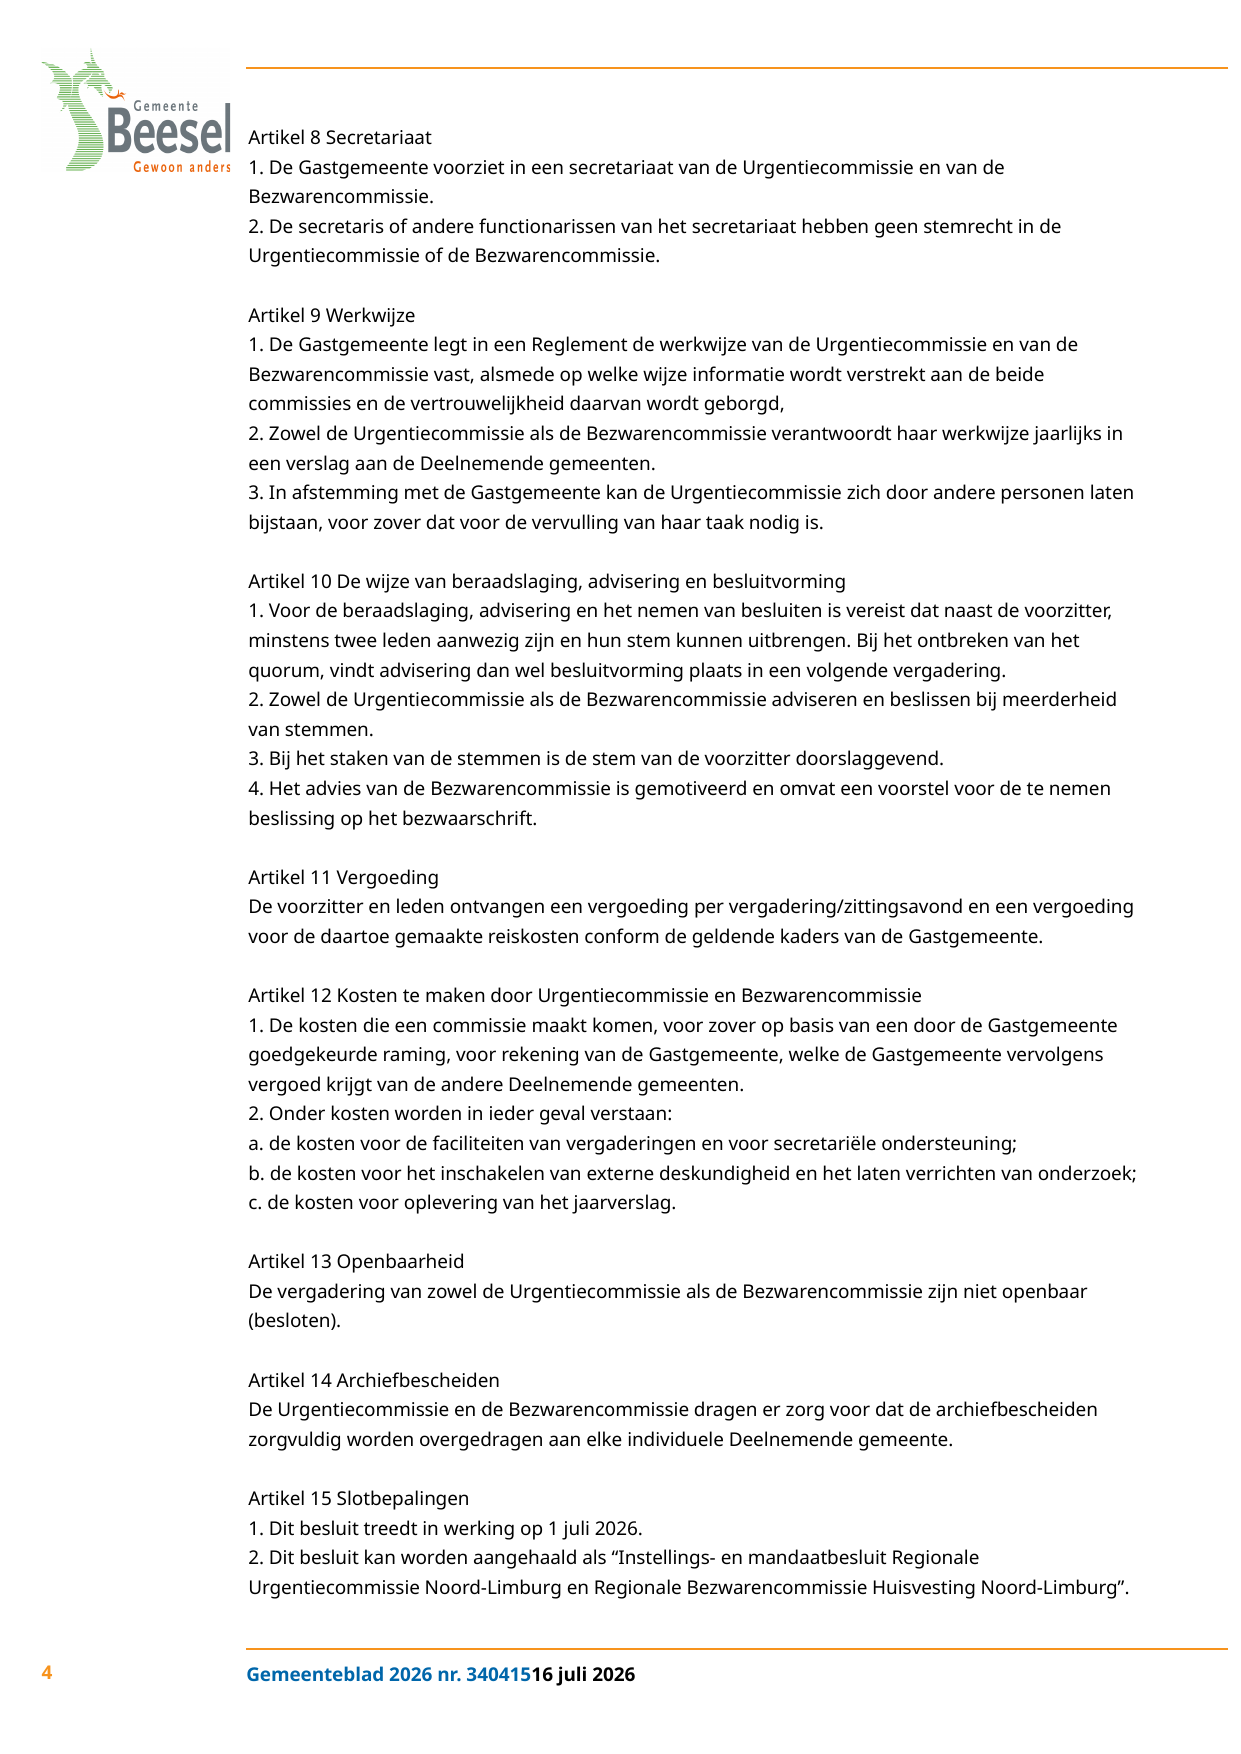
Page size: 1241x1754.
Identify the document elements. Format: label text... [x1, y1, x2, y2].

text 2. Zowel de Urgentiecommissie als de Bezwarencommissie verantwoordt haar werkwijze jaarlijks in een verslag aan de Deelnemende gemeenten. [248, 420, 1152, 476]
text Artikel 10 De wijze van beraadslaging, advisering en besluitvorming [248, 568, 1152, 594]
text 2. Zowel de Urgentiecommissie als de Bezwarencommissie adviseren en beslissen bij meerderheid van stemmen. [248, 686, 1152, 742]
text 2. De secretaris of andere functionarissen van het secretariaat hebben geen stemrecht in de Urgentiecommissie of de Bezwarencommissie. [248, 213, 1152, 268]
text 1. De Gastgemeente voorziet in een secretariaat van de Urgentiecommissie en van de Bezwarencommissie. [248, 154, 1152, 209]
text 1. De kosten die een commissie maakt komen, voor zover op basis van een door de Gastgemeente goedgekeurde raming, voor rekening van de Gastgemeente, welke de Gastgemeente vervolgens vergoed krijgt van de andere Deelnemende gemeenten. [248, 1012, 1152, 1097]
text 1. De Gastgemeente legt in een Reglement de werkwijze van de Urgentiecommissie en van de Bezwarencommissie vast, alsmede op welke wijze informatie wordt verstrekt aan de beide commissies en de vertrouwelijkheid daarvan wordt geborgd, [248, 331, 1152, 416]
text Artikel 11 Vergoeding [248, 864, 1152, 890]
text De Urgentiecommissie en de Bezwarencommissie dragen er zorg voor dat de archiefbescheiden zorgvuldig worden overgedragen aan elke individuele Deelnemende gemeente. [248, 1396, 1152, 1452]
text 1. Dit besluit treedt in werking op 1 juli 2026. [248, 1515, 1152, 1541]
text c. de kosten voor oplevering van het jaarverslag. [248, 1189, 1152, 1215]
text Artikel 15 Slotbepalingen [248, 1485, 1152, 1511]
text 4. Het advies van de Bezwarencommissie is gemotiveerd en omvat een voorstel voor de te nemen beslissing op het bezwaarschrift. [248, 775, 1152, 831]
text 1. Voor de beraadslaging, advisering en het nemen van besluiten is vereist dat naast de voorzitter, minstens twee leden aanwezig zijn en hun stem kunnen uitbrengen. Bij het ontbreken van het quorum, vindt advisering dan wel besluitvorming plaats in een volgende vergadering. [248, 598, 1152, 683]
text Artikel 9 Werkwijze [248, 302, 1152, 328]
text b. de kosten voor het inschakelen van externe deskundigheid en het laten verrichten van onderzoek; [248, 1160, 1152, 1186]
text 2. Onder kosten worden in ieder geval verstaan: [248, 1101, 1152, 1126]
text De vergadering van zowel de Urgentiecommissie als de Bezwarencommissie zijn niet openbaar (besloten). [248, 1278, 1152, 1333]
picture [41, 47, 231, 172]
text 3. In afstemming met de Gastgemeente kan de Urgentiecommissie zich door andere personen laten bijstaan, voor zover dat voor de vervulling van haar taak nodig is. [248, 479, 1152, 535]
text 3. Bij het staken van de stemmen is de stem van de voorzitter doorslaggevend. [248, 746, 1152, 771]
text a. de kosten voor de faciliteiten van vergaderingen en voor secretariële ondersteuning; [248, 1130, 1152, 1156]
text De voorzitter en leden ontvangen een vergoeding per vergadering/zittingsavond en een vergoeding voor de daartoe gemaakte reiskosten conform de geldende kaders van de Gastgemeente. [248, 893, 1152, 949]
text Artikel 8 Secretariaat [248, 124, 1152, 150]
text 2. Dit besluit kan worden aangehaald als “Instellings- en mandaatbesluit Regionale Urgentiecommissie Noord-Limburg en Regionale Bezwarencommissie Huisvesting Noord-Limburg”. [248, 1544, 1152, 1600]
text Artikel 13 Openbaarheid [248, 1248, 1152, 1274]
text Artikel 12 Kosten te maken door Urgentiecommissie en Bezwarencommissie [248, 982, 1152, 1008]
text Artikel 14 Archiefbescheiden [248, 1367, 1152, 1393]
